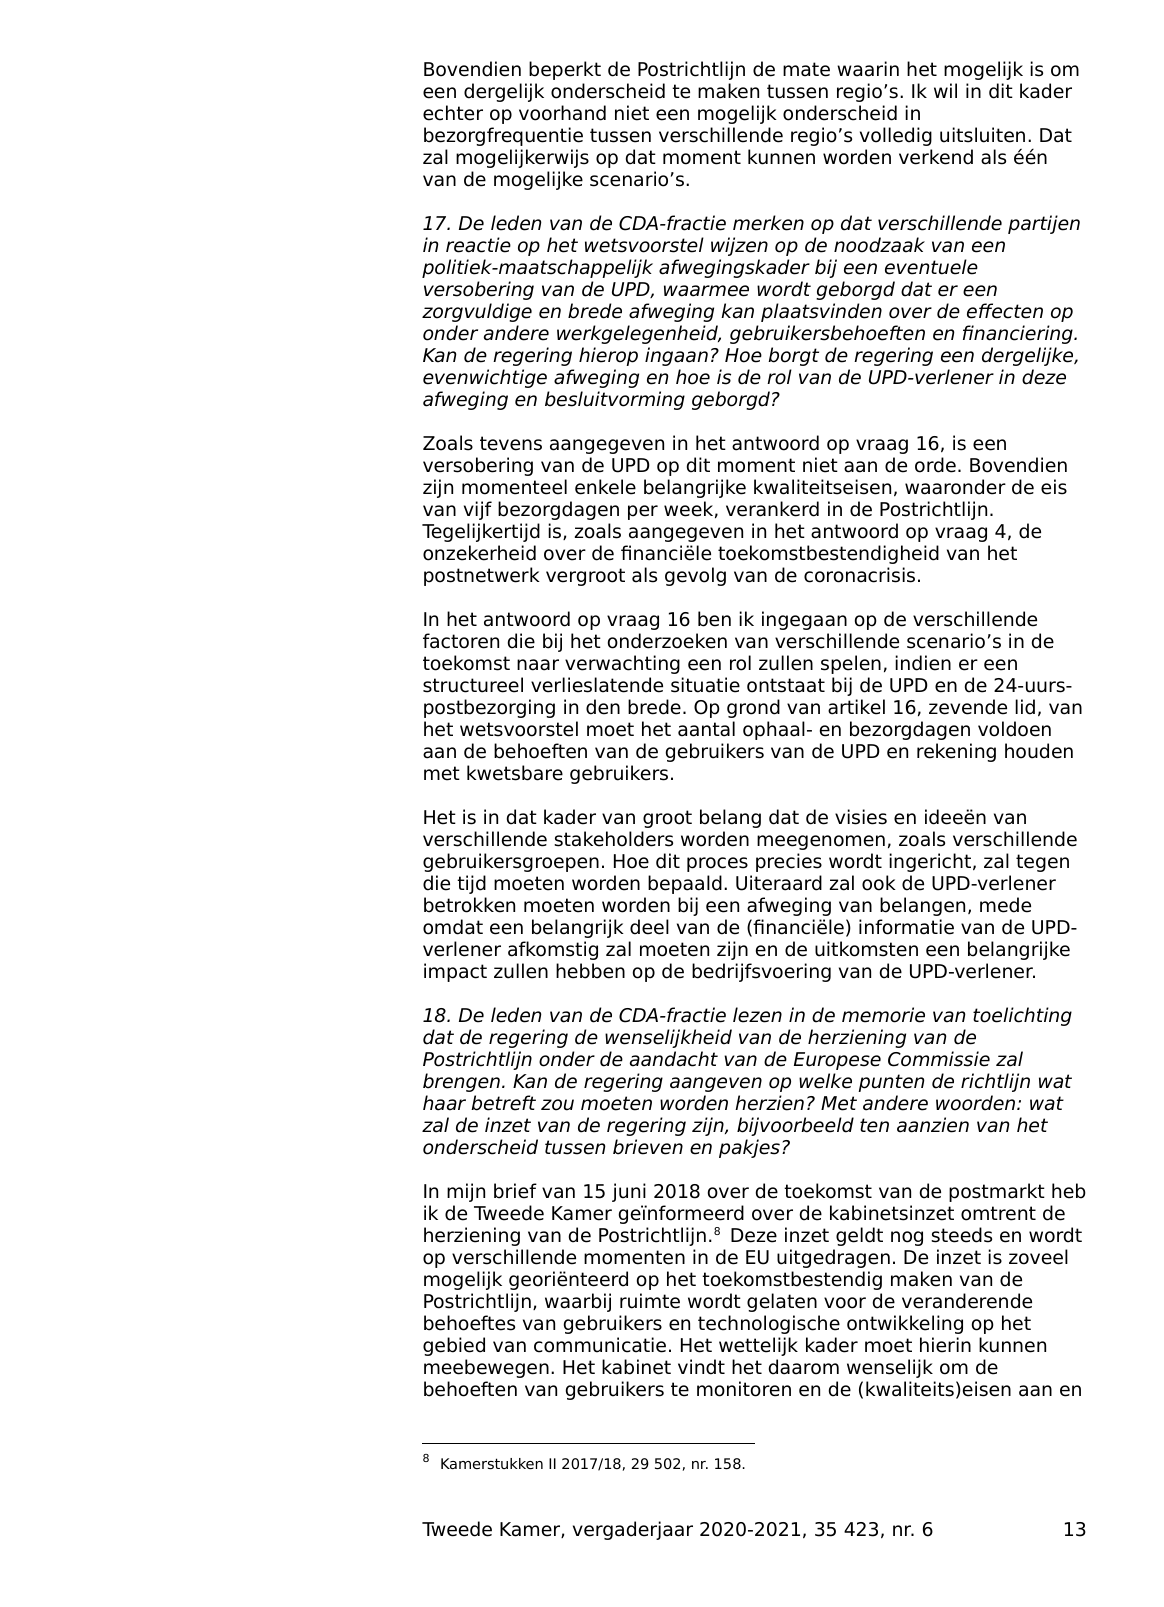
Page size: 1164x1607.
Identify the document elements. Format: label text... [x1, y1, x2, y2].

text In het antwoord op vraag 16 ben ik ingegaan op de verschillende factoren die bij het onderzoeken van verschillende scenario’s in de toekomst naar verwachting een rol zullen spelen, indien er een structureel verlieslatende situatie ontstaat bij de UPD en de 24-uurs-postbezorging in den brede. Op grond van artikel 16, zevende lid, van het wetsvoorstel moet het aantal ophaal- en bezorgdagen voldoen aan de behoeften van de gebruikers van de UPD en rekening houden met kwetsbare gebruikers. [422, 609, 1087, 785]
text Het is in dat kader van groot belang dat de visies en ideeën van verschillende stakeholders worden meegenomen, zoals verschillende gebruikersgroepen. Hoe dit proces precies wordt ingericht, zal tegen die tijd moeten worden bepaald. Uiteraard zal ook de UPD-verlener betrokken moeten worden bij een afweging van belangen, mede omdat een belangrijk deel van de (financiële) informatie van de UPD-verlener afkomstig zal moeten zijn en de uitkomsten een belangrijke impact zullen hebben op de bedrijfsvoering van de UPD-verlener. [422, 807, 1087, 983]
text Zoals tevens aangegeven in het antwoord op vraag 16, is een versobering van de UPD op dit moment niet aan de orde. Bovendien zijn momenteel enkele belangrijke kwaliteitseisen, waaronder de eis van vijf bezorgdagen per week, verankerd in de Postrichtlijn. Tegelijkertijd is, zoals aangegeven in het antwoord op vraag 4, de onzekerheid over de financiële toekomstbestendigheid van het postnetwerk vergroot als gevolg van de coronacrisis. [422, 433, 1087, 587]
text 18. De leden van de CDA-fractie lezen in de memorie van toelichting dat de regering de wenselijkheid van de herziening van de Postrichtlijn onder de aandacht van de Europese Commissie zal brengen. Kan de regering aangeven op welke punten de richtlijn wat haar betreft zou moeten worden herzien? Met andere woorden: wat zal de inzet van de regering zijn, bijvoorbeeld ten aanzien van het onderscheid tussen brieven en pakjes? [422, 1005, 1087, 1159]
text 17. De leden van de CDA-fractie merken op dat verschillende partijen in reactie op het wetsvoorstel wijzen op de noodzaak van een politiek-maatschappelijk afwegingskader bij een eventuele versobering van de UPD, waarmee wordt geborgd dat er een zorgvuldige en brede afweging kan plaatsvinden over de effecten op onder andere werkgelegenheid, gebruikersbehoeften en financiering. Kan de regering hierop ingaan? Hoe borgt de regering een dergelijke, evenwichtige afweging en hoe is de rol van de UPD-verlener in deze afweging en besluitvorming geborgd? [422, 213, 1087, 411]
text In mijn brief van 15 juni 2018 over de toekomst van de postmarkt heb ik de Tweede Kamer geïnformeerd over de kabinetsinzet omtrent de herziening van de Postrichtlijn. Deze inzet geldt nog steeds en wordt op verschillende momenten in de EU uitgedragen. De inzet is zoveel mogelijk georiënteerd op het toekomstbestendig maken van de Postrichtlijn, waarbij ruimte wordt gelaten voor de veranderende behoeftes van gebruikers en technologische ontwikkeling op het gebied van communicatie. Het wettelijk kader moet hierin kunnen meebewegen. Het kabinet vindt het daarom wenselijk om de behoeften van gebruikers te monitoren en de (kwaliteits)eisen aan en [422, 1181, 1087, 1401]
text Bovendien beperkt de Postrichtlijn de mate waarin het mogelijk is om een dergelijk onderscheid te maken tussen regio’s. Ik wil in dit kader echter op voorhand niet een mogelijk onderscheid in bezorgfrequentie tussen verschillende regio’s volledig uitsluiten. Dat zal mogelijkerwijs op dat moment kunnen worden verkend als één van de mogelijke scenario’s. [422, 59, 1087, 191]
text Kamerstukken II 2017/18, 29 502, nr. 158. [422, 1452, 1087, 1474]
